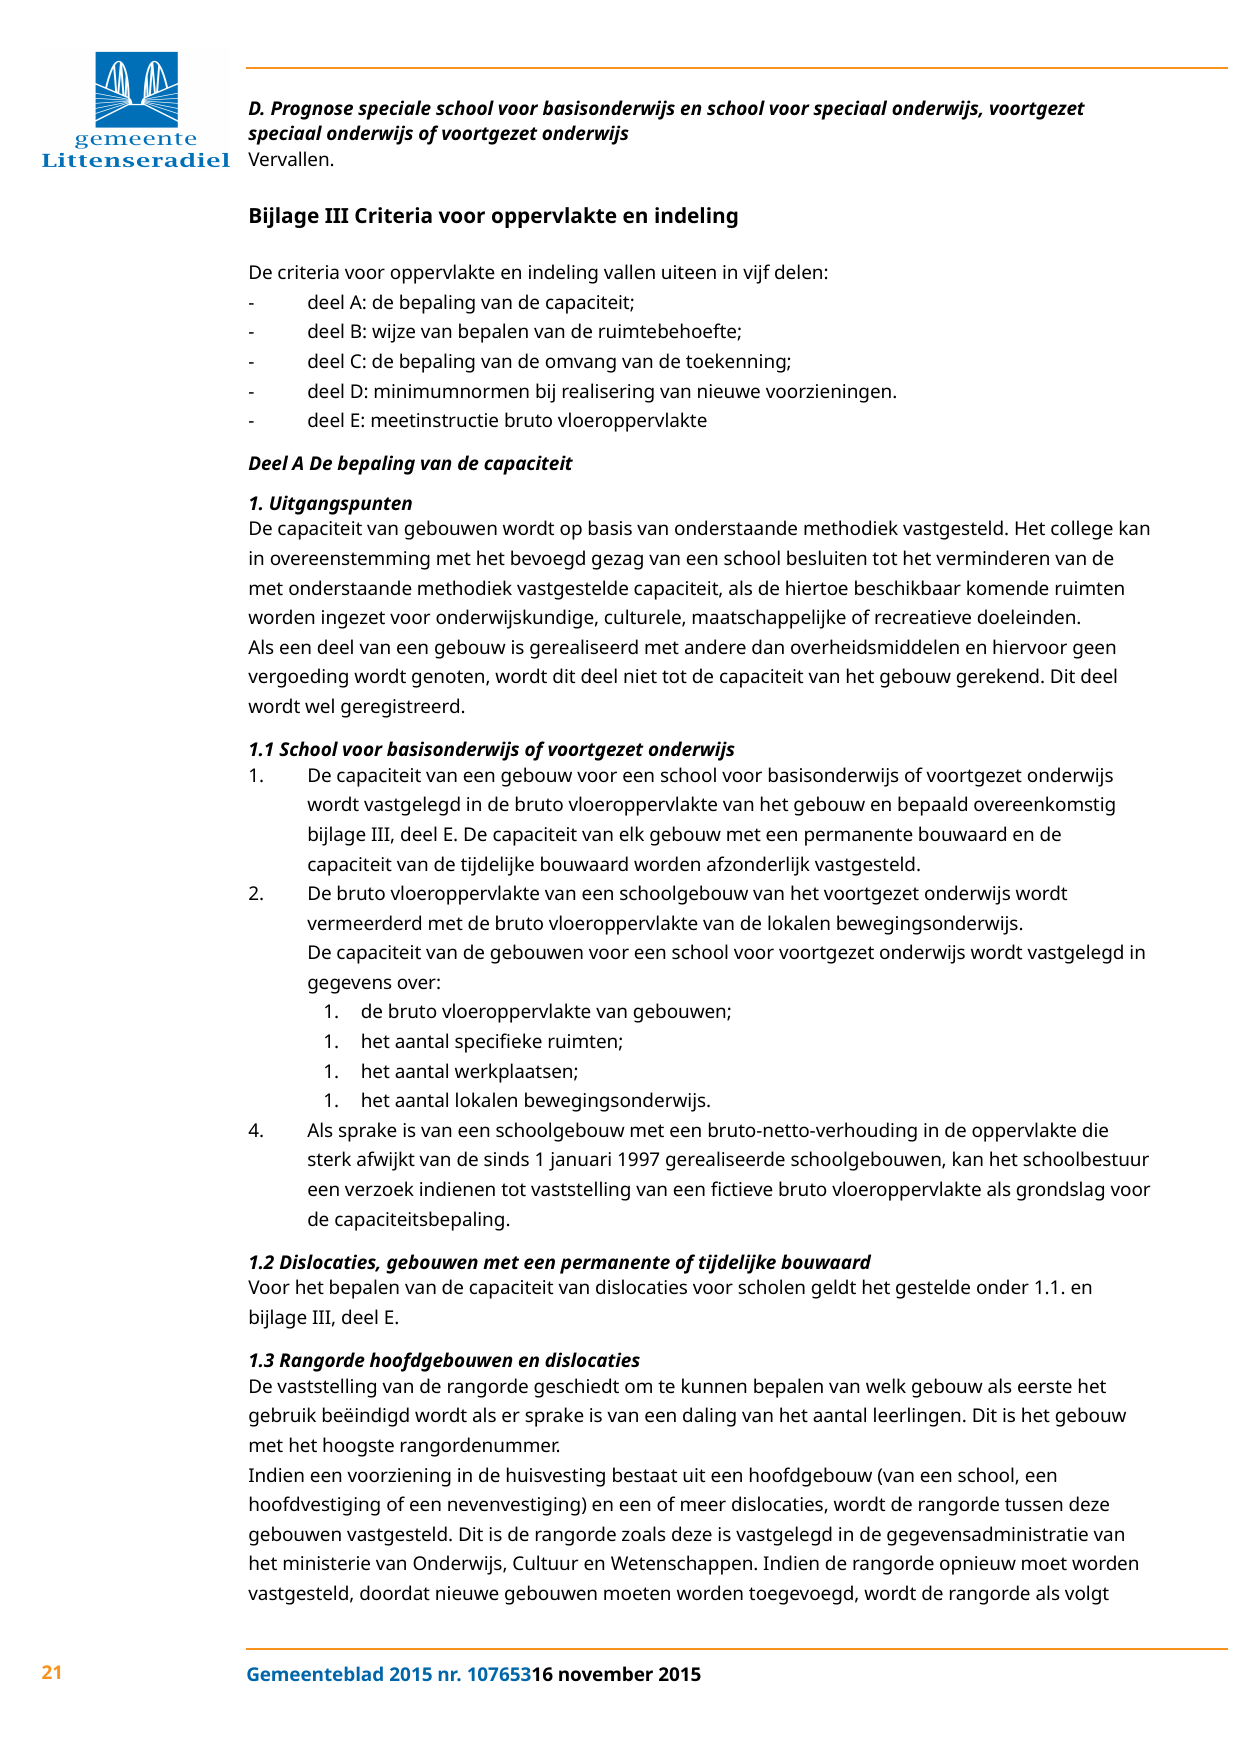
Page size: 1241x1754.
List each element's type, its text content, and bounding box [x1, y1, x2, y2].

text 1.3 Rangorde hoofdgebouwen en dislocaties [248, 1347, 1152, 1373]
text Indien een voorziening in de huisvesting bestaat uit een hoofdgebouw (van een school, een hoofdvestiging of een nevenvestiging) en een of meer dislocaties, wordt de rangorde tussen deze gebouwen vastgesteld. Dit is de rangorde zoals deze is vastgelegd in de gegevensadministratie van het ministerie van Onderwijs, Cultuur en Wetenschappen. Indien de rangorde opnieuw moet worden vastgesteld, doordat nieuwe gebouwen moeten worden toegevoegd, wordt de rangorde als volgt [248, 1462, 1152, 1606]
list De capaciteit van de gebouwen voor een school voor voortgezet onderwijs wordt vastgelegd in gegevens over: [248, 939, 1152, 995]
text Vervallen. [248, 146, 1152, 172]
text De capaciteit van gebouwen wordt op basis van onderstaande methodiek vastgesteld. Het college kan in overeenstemming met het bevoegd gezag van een school besluiten tot het verminderen van de met onderstaande methodiek vastgestelde capaciteit, als de hiertoe beschikbaar komende ruimten worden ingezet voor onderwijskundige, culturele, maatschappelijke of recreatieve doeleinden. [248, 516, 1152, 630]
list het aantal werkplaatsen; [323, 1058, 1152, 1083]
list het aantal lokalen bewegingsonderwijs. [323, 1087, 1152, 1113]
list deel B: wijze van bepalen van de ruimtebehoefte; [248, 319, 1152, 344]
list deel C: de bepaling van de omvang van de toekenning; [248, 348, 1152, 374]
list het aantal specifieke ruimten; [323, 1028, 1152, 1054]
text Deel A De bepaling van de capaciteit [248, 451, 1152, 476]
list deel D: minimumnormen bij realisering van nieuwe voorzieningen. [248, 378, 1152, 404]
text 1.1 School voor basisonderwijs of voortgezet onderwijs [248, 736, 1152, 762]
list De bruto vloeroppervlakte van een schoolgebouw van het voortgezet onderwijs wordt vermeerderd met de bruto vloeroppervlakte van de lokalen bewegingsonderwijs. [248, 880, 1152, 936]
list de bruto vloeroppervlakte van gebouwen; [323, 999, 1152, 1024]
picture [41, 47, 231, 172]
text De vaststelling van de rangorde geschiedt om te kunnen bepalen van welk gebouw als eerste het gebruik beëindigd wordt als er sprake is van een daling van het aantal leerlingen. Dit is het gebouw met het hoogste rangordenummer. [248, 1373, 1152, 1458]
list deel E: meetinstructie bruto vloeroppervlakte [248, 407, 1152, 433]
list deel A: de bepaling van de capaciteit; [248, 289, 1152, 315]
list Als sprake is van een schoolgebouw met een bruto-netto-verhouding in de oppervlakte die sterk afwijkt van de sinds 1 januari 1997 gerealiseerde schoolgebouwen, kan het schoolbestuur een verzoek indienen tot vaststelling van een fictieve bruto vloeroppervlakte als grondslag voor de capaciteitsbepaling. [248, 1117, 1152, 1231]
text Bijlage III Criteria voor oppervlakte en indeling [248, 202, 1152, 230]
text D. Prognose speciale school voor basisonderwijs en school voor speciaal onderwijs, voortgezet speciaal onderwijs of voortgezet onderwijs [248, 95, 1152, 146]
text 1. Uitgangspunten [248, 490, 1152, 516]
text 1.2 Dislocaties, gebouwen met een permanente of tijdelijke bouwaard [248, 1249, 1152, 1274]
text Als een deel van een gebouw is gerealiseerd met andere dan overheidsmiddelen en hiervoor geen vergoeding wordt genoten, wordt dit deel niet tot de capaciteit van het gebouw gerekend. Dit deel wordt wel geregistreerd. [248, 634, 1152, 719]
text De criteria voor oppervlakte en indeling vallen uiteen in vijf delen: [248, 259, 1152, 285]
text Voor het bepalen van de capaciteit van dislocaties voor scholen geldt het gestelde onder 1.1. en bijlage III, deel E. [248, 1274, 1152, 1330]
list De capaciteit van een gebouw voor een school voor basisonderwijs of voortgezet onderwijs wordt vastgelegd in de bruto vloeroppervlakte van het gebouw en bepaald overeenkomstig bijlage III, deel E. De capaciteit van elk gebouw met een permanente bouwaard en de capaciteit van de tijdelijke bouwaard worden afzonderlijk vastgesteld. [248, 762, 1152, 876]
